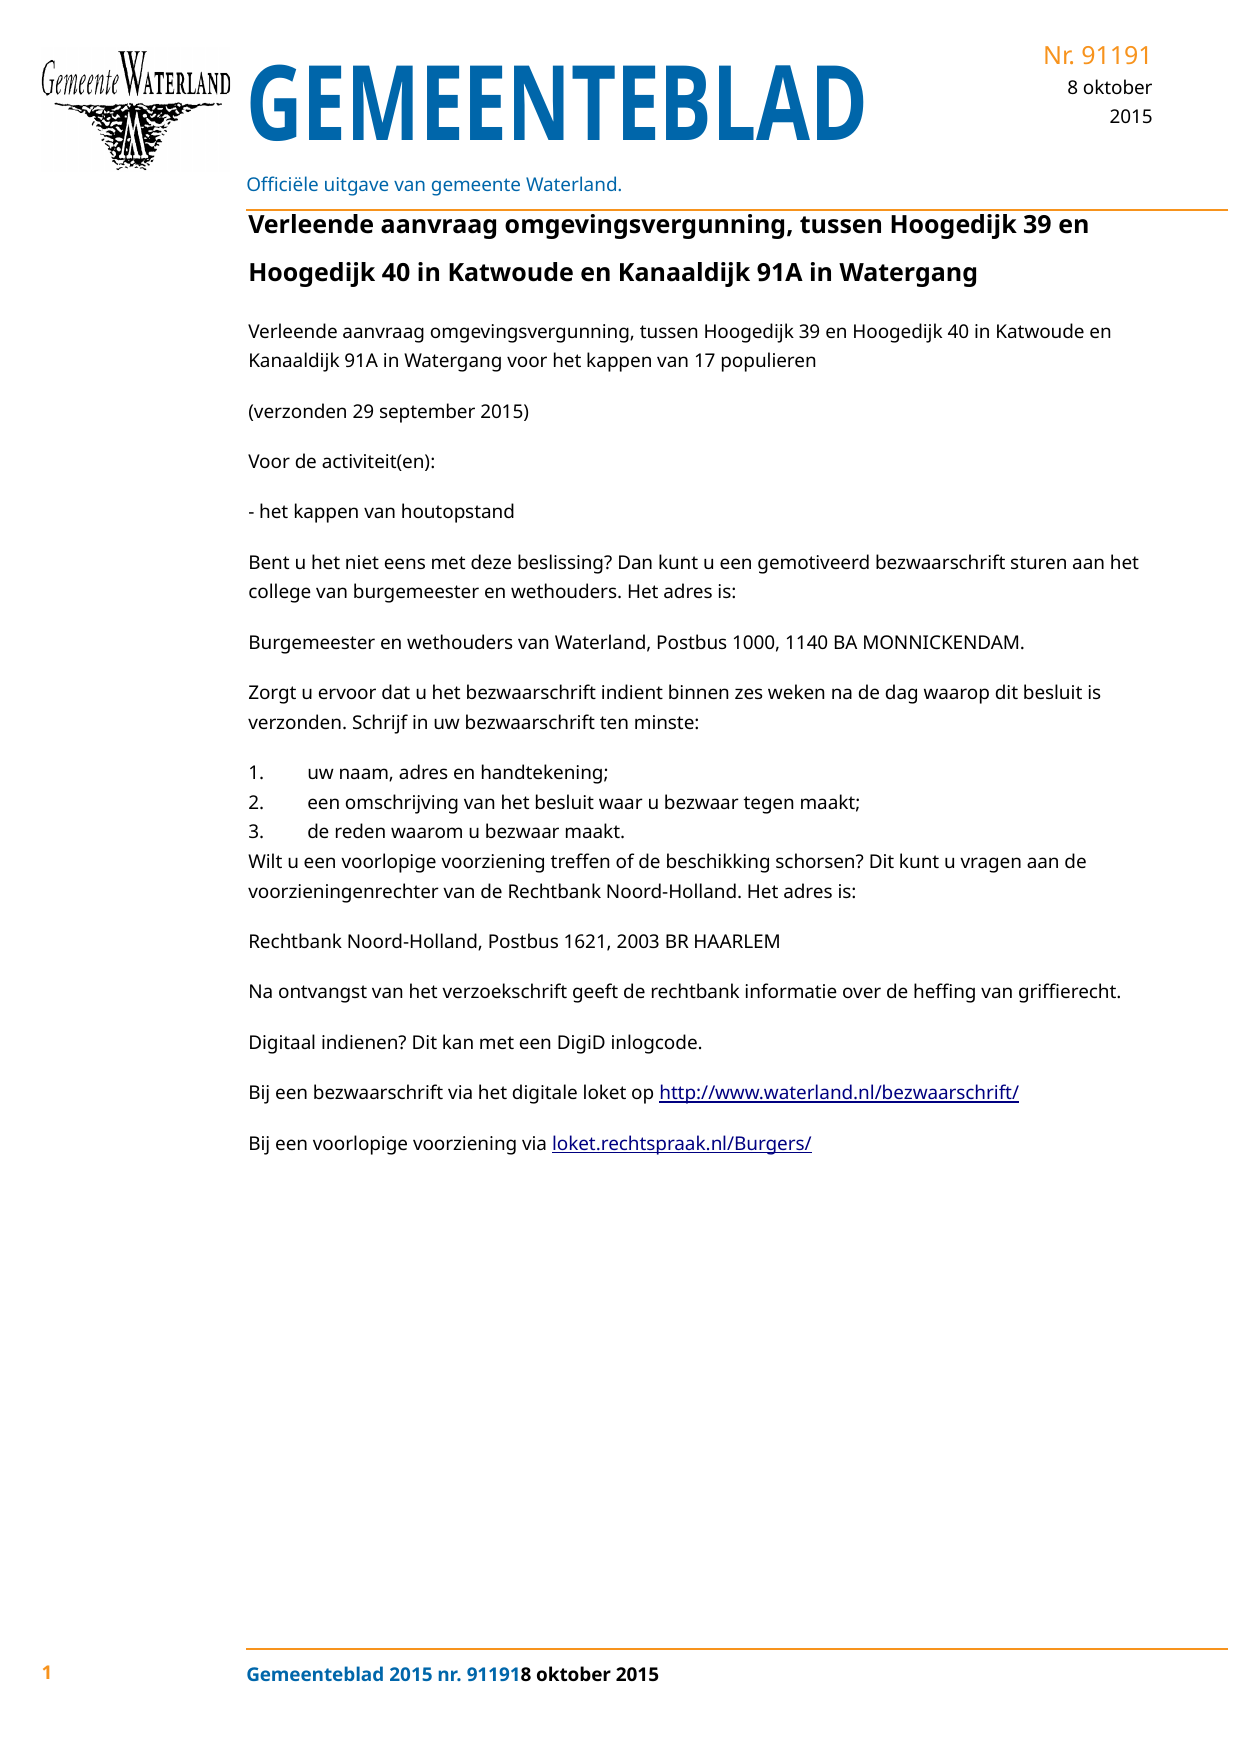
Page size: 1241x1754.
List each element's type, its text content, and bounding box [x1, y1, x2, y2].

picture [41, 47, 231, 172]
text Digitaal indienen? Dit kan met een DigiD inlogcode. [248, 1029, 1152, 1055]
text Bent u het niet eens met deze beslissing? Dan kunt u een gemotiveerd bezwaarschrift sturen aan het college van burgemeester en wethouders. Het adres is: [248, 549, 1152, 604]
list uw naam, adres en handtekening; [248, 759, 1152, 785]
text Rechtbank Noord-Holland, Postbus 1621, 2003 BR HAARLEM [248, 928, 1152, 954]
list de reden waarom u bezwaar maakt. [248, 819, 1152, 844]
text - het kappen van houtopstand [248, 499, 1152, 524]
text Voor de activiteit(en): [248, 448, 1152, 474]
list een omschrijving van het besluit waar u bezwaar tegen maakt; [248, 789, 1152, 815]
text Zorgt u ervoor dat u het bezwaarschrift indient binnen zes weken na de dag waarop dit besluit is verzonden. Schrijf in uw bezwaarschrift ten minste: [248, 679, 1152, 735]
text Verleende aanvraag omgevingsvergunning, tussen Hoogedijk 39 en Hoogedijk 40 in Katwoude en Kanaaldijk 91A in Watergang [248, 211, 1152, 288]
text Bij een bezwaarschrift via het digitale loket op http://www.waterland.nl/bezwaarschrift/ [248, 1079, 1152, 1105]
text Verleende aanvraag omgevingsvergunning, tussen Hoogedijk 39 en Hoogedijk 40 in Katwoude en Kanaaldijk 91A in Watergang voor het kappen van 17 populieren [248, 318, 1152, 373]
text Wilt u een voorlopige voorziening treffen of de beschikking schorsen? Dit kunt u vragen aan de voorzieningenrechter van de Rechtbank Noord-Holland. Het adres is: [248, 848, 1152, 904]
text Na ontvangst van het verzoekschrift geeft de rechtbank informatie over de heffing van griffierecht. [248, 979, 1152, 1004]
text Bij een voorlopige voorziening via loket.rechtspraak.nl/Burgers/ [248, 1130, 1152, 1156]
text Burgemeester en wethouders van Waterland, Postbus 1000, 1140 BA MONNICKENDAM. [248, 629, 1152, 655]
text (verzonden 29 september 2015) [248, 398, 1152, 424]
